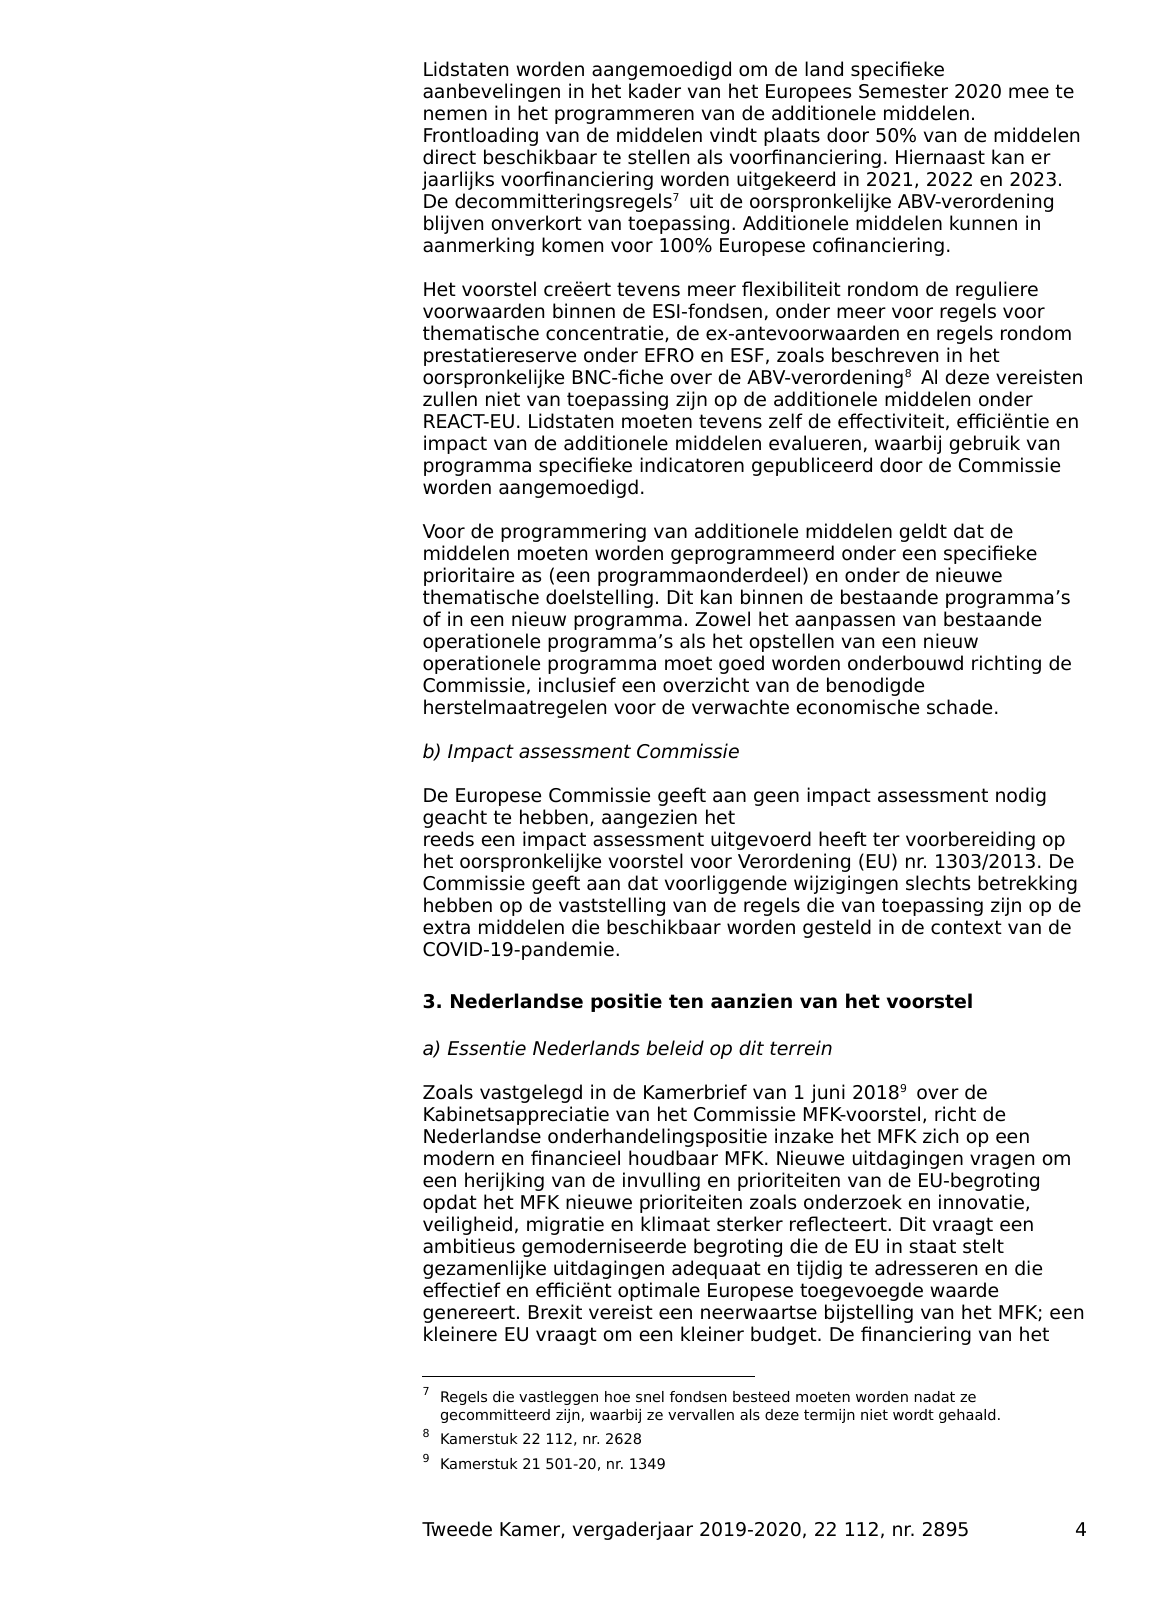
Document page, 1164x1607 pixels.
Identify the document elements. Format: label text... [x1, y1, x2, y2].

text Regels die vastleggen hoe snel fondsen besteed moeten worden nadat ze gecommitteerd zijn, waarbij ze vervallen als deze termijn niet wordt gehaald. [422, 1385, 1087, 1424]
text Zoals vastgelegd in de Kamerbrief van 1 juni 2018 over de Kabinetsappreciatie van het Commissie MFK-voorstel, richt de Nederlandse onderhandelingspositie inzake het MFK zich op een modern en financieel houdbaar MFK. Nieuwe uitdagingen vragen om een herijking van de invulling en prioriteiten van de EU-begroting opdat het MFK nieuwe prioriteiten zoals onderzoek en innovatie, veiligheid, migratie en klimaat sterker reflecteert. Dit vraagt een ambitieus gemoderniseerde begroting die de EU in staat stelt gezamenlijke uitdagingen adequaat en tijdig te adresseren en die effectief en efficiënt optimale Europese toegevoegde waarde genereert. Brexit vereist een neerwaartse bijstelling van het MFK; een kleinere EU vraagt om een kleiner budget. De financiering van het [422, 1082, 1087, 1346]
text Kamerstuk 21 501-20, nr. 1349 [422, 1452, 1087, 1474]
subtitle b) Impact assessment Commissie [422, 741, 1087, 763]
text Kamerstuk 22 112, nr. 2628 [422, 1427, 1087, 1449]
subtitle a) Essentie Nederlands beleid op dit terrein [422, 1038, 1087, 1060]
text De Europese Commissie geeft aan geen impact assessment nodig geacht te hebben, aangezien het [422, 785, 1087, 829]
text reeds een impact assessment uitgevoerd heeft ter voorbereiding op het oorspronkelijke voorstel voor Verordening (EU) nr. 1303/2013. De Commissie geeft aan dat voorliggende wijzigingen slechts betrekking hebben op de vaststelling van de regels die van toepassing zijn op de extra middelen die beschikbaar worden gesteld in de context van de COVID-19-pandemie. [422, 829, 1087, 961]
text Lidstaten worden aangemoedigd om de land specifieke aanbevelingen in het kader van het Europees Semester 2020 mee te nemen in het programmeren van de additionele middelen. Frontloading van de middelen vindt plaats door 50% van de middelen direct beschikbaar te stellen als voorfinanciering. Hiernaast kan er jaarlijks voorfinanciering worden uitgekeerd in 2021, 2022 en 2023. De decommitteringsregels uit de oorspronkelijke ABV-verordening blijven onverkort van toepassing. Additionele middelen kunnen in aanmerking komen voor 100% Europese cofinanciering. [422, 59, 1087, 257]
subtitle 3. Nederlandse positie ten aanzien van het voorstel [422, 991, 1087, 1013]
text Voor de programmering van additionele middelen geldt dat de middelen moeten worden geprogrammeerd onder een specifieke prioritaire as (een programmaonderdeel) en onder de nieuwe thematische doelstelling. Dit kan binnen de bestaande programma’s of in een nieuw programma. Zowel het aanpassen van bestaande operationele programma’s als het opstellen van een nieuw operationele programma moet goed worden onderbouwd richting de Commissie, inclusief een overzicht van de benodigde herstelmaatregelen voor de verwachte economische schade. [422, 521, 1087, 719]
text Het voorstel creëert tevens meer flexibiliteit rondom de reguliere voorwaarden binnen de ESI-fondsen, onder meer voor regels voor thematische concentratie, de ex-antevoorwaarden en regels rondom prestatiereserve onder EFRO en ESF, zoals beschreven in het oorspronkelijke BNC-fiche over de ABV-verordening Al deze vereisten zullen niet van toepassing zijn op de additionele middelen onder REACT-EU. Lidstaten moeten tevens zelf de effectiviteit, efficiëntie en impact van de additionele middelen evalueren, waarbij gebruik van programma specifieke indicatoren gepubliceerd door de Commissie worden aangemoedigd. [422, 279, 1087, 499]
